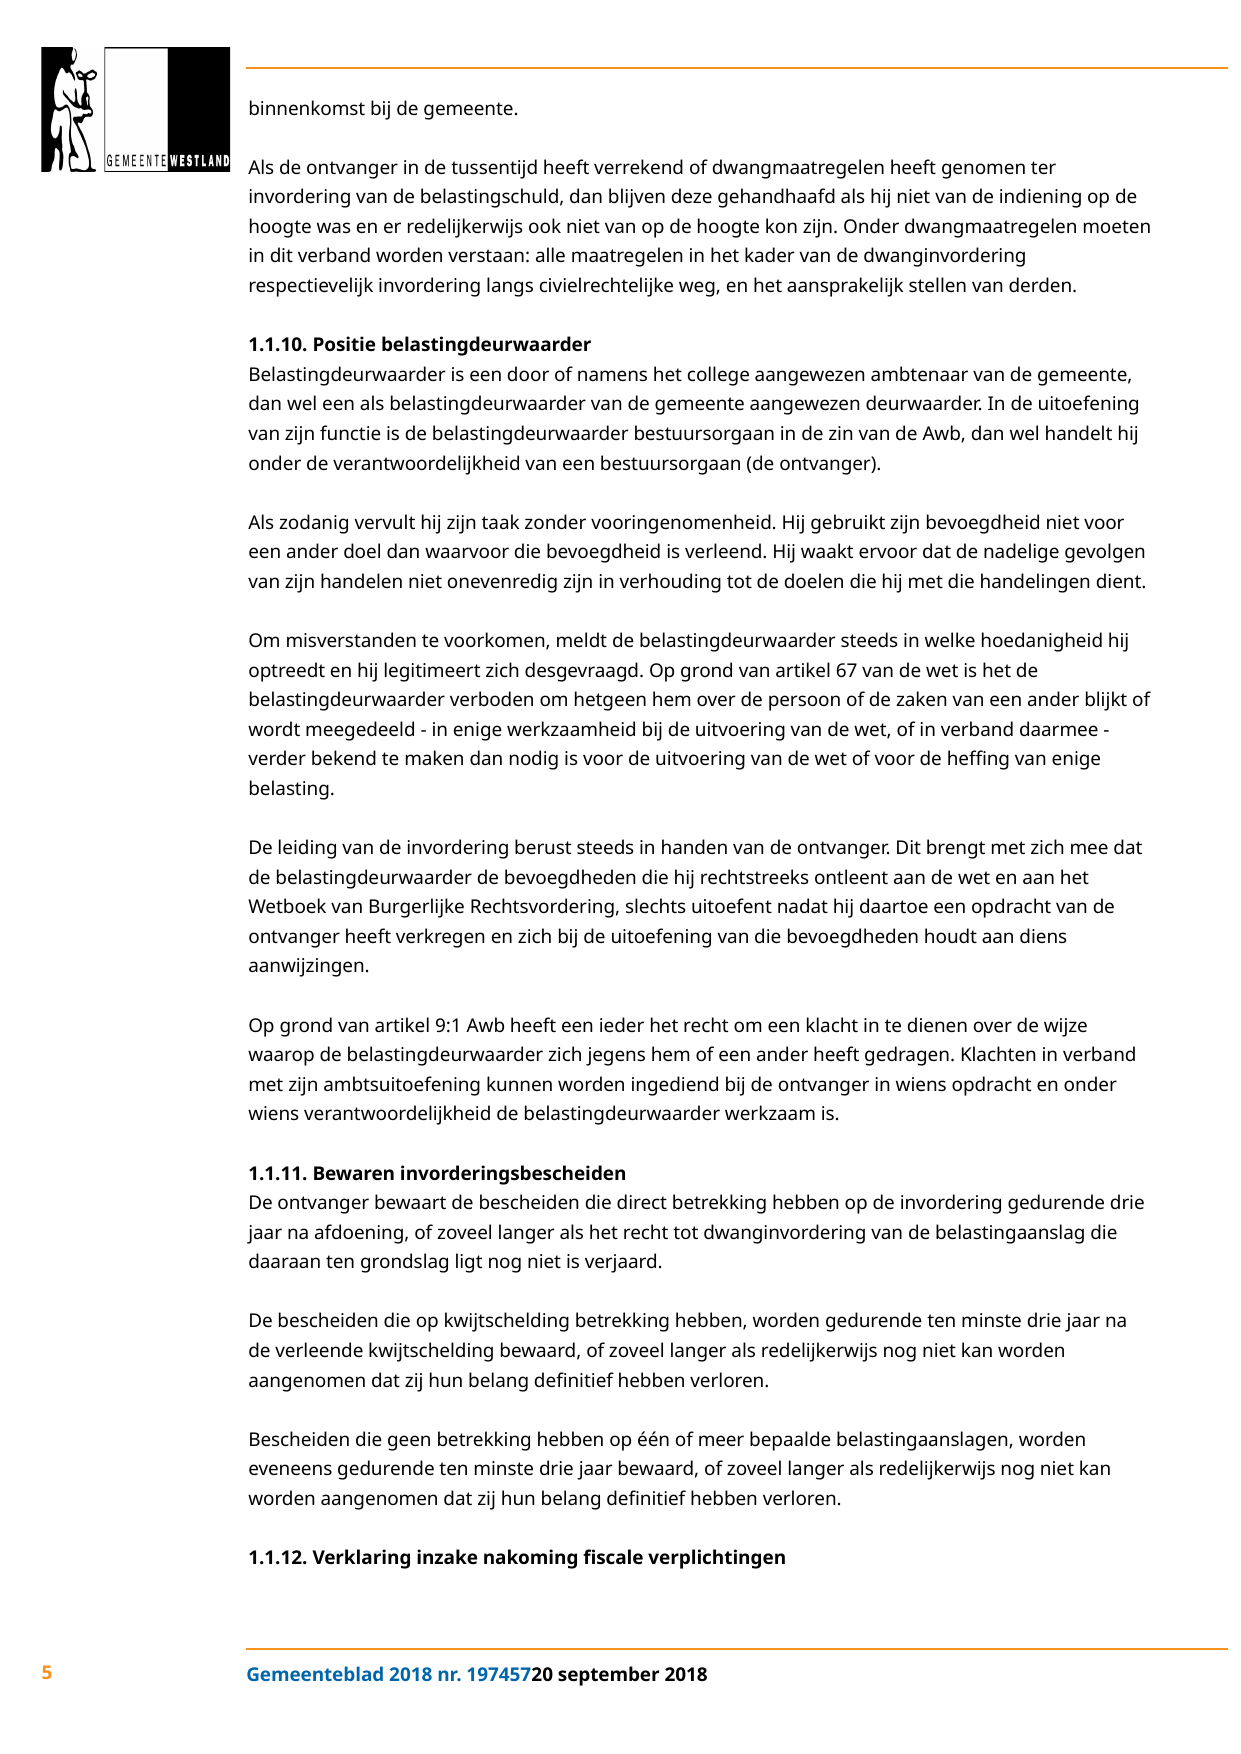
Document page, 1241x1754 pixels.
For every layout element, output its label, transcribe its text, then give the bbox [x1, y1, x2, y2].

text 1.1.10. Positie belastingdeurwaarder [248, 331, 1152, 357]
text De ontvanger bewaart de bescheiden die direct betrekking hebben op de invordering gedurende drie jaar na afdoening, of zoveel langer als het recht tot dwanginvordering van de belastingaanslag die daaraan ten grondslag ligt nog niet is verjaard. [248, 1189, 1152, 1274]
picture [41, 47, 231, 172]
text Als de ontvanger in de tussentijd heeft verrekend of dwangmaatregelen heeft genomen ter invordering van de belastingschuld, dan blijven deze gehandhaafd als hij niet van de indiening op de hoogte was en er redelijkerwijs ook niet van op de hoogte kon zijn. Onder dwangmaatregelen moeten in dit verband worden verstaan: alle maatregelen in het kader van de dwanginvordering respectievelijk invordering langs civielrechtelijke weg, en het aansprakelijk stellen van derden. [248, 154, 1152, 298]
text 1.1.12. Verklaring inzake nakoming fiscale verplichtingen [248, 1544, 1152, 1570]
text Om misverstanden te voorkomen, meldt de belastingdeurwaarder steeds in welke hoedanigheid hij optreedt en hij legitimeert zich desgevraagd. Op grond van artikel 67 van de wet is het de belastingdeurwaarder verboden om hetgeen hem over de persoon of de zaken van een ander blijkt of wordt meegedeeld - in enige werkzaamheid bij de uitvoering van de wet, of in verband daarmee - verder bekend te maken dan nodig is voor de uitvoering van de wet of voor de heffing van enige belasting. [248, 627, 1152, 801]
text Bescheiden die geen betrekking hebben op één of meer bepaalde belastingaanslagen, worden eveneens gedurende ten minste drie jaar bewaard, of zoveel langer als redelijkerwijs nog niet kan worden aangenomen dat zij hun belang definitief hebben verloren. [248, 1426, 1152, 1511]
text De bescheiden die op kwijtschelding betrekking hebben, worden gedurende ten minste drie jaar na de verleende kwijtschelding bewaard, of zoveel langer als redelijkerwijs nog niet kan worden aangenomen dat zij hun belang definitief hebben verloren. [248, 1308, 1152, 1393]
text Als zodanig vervult hij zijn taak zonder vooringenomenheid. Hij gebruikt zijn bevoegdheid niet voor een ander doel dan waarvoor die bevoegdheid is verleend. Hij waakt ervoor dat de nadelige gevolgen van zijn handelen niet onevenredig zijn in verhouding tot de doelen die hij met die handelingen dient. [248, 509, 1152, 594]
text binnenkomst bij de gemeente. [248, 95, 1152, 121]
text Op grond van artikel 9:1 Awb heeft een ieder het recht om een klacht in te dienen over de wijze waarop de belastingdeurwaarder zich jegens hem of een ander heeft gedragen. Klachten in verband met zijn ambtsuitoefening kunnen worden ingediend bij de ontvanger in wiens opdracht en onder wiens verantwoordelijkheid de belastingdeurwaarder werkzaam is. [248, 1012, 1152, 1126]
text Belastingdeurwaarder is een door of namens het college aangewezen ambtenaar van de gemeente, dan wel een als belastingdeurwaarder van de gemeente aangewezen deurwaarder. In de uitoefening van zijn functie is de belastingdeurwaarder bestuursorgaan in de zin van de Awb, dan wel handelt hij onder de verantwoordelijkheid van een bestuursorgaan (de ontvanger). [248, 361, 1152, 476]
text 1.1.11. Bewaren invorderingsbescheiden [248, 1160, 1152, 1186]
text De leiding van de invordering berust steeds in handen van de ontvanger. Dit brengt met zich mee dat de belastingdeurwaarder de bevoegdheden die hij rechtstreeks ontleent aan de wet en aan het Wetboek van Burgerlijke Rechtsvordering, slechts uitoefent nadat hij daartoe een opdracht van de ontvanger heeft verkregen en zich bij de uitoefening van die bevoegdheden houdt aan diens aanwijzingen. [248, 834, 1152, 978]
